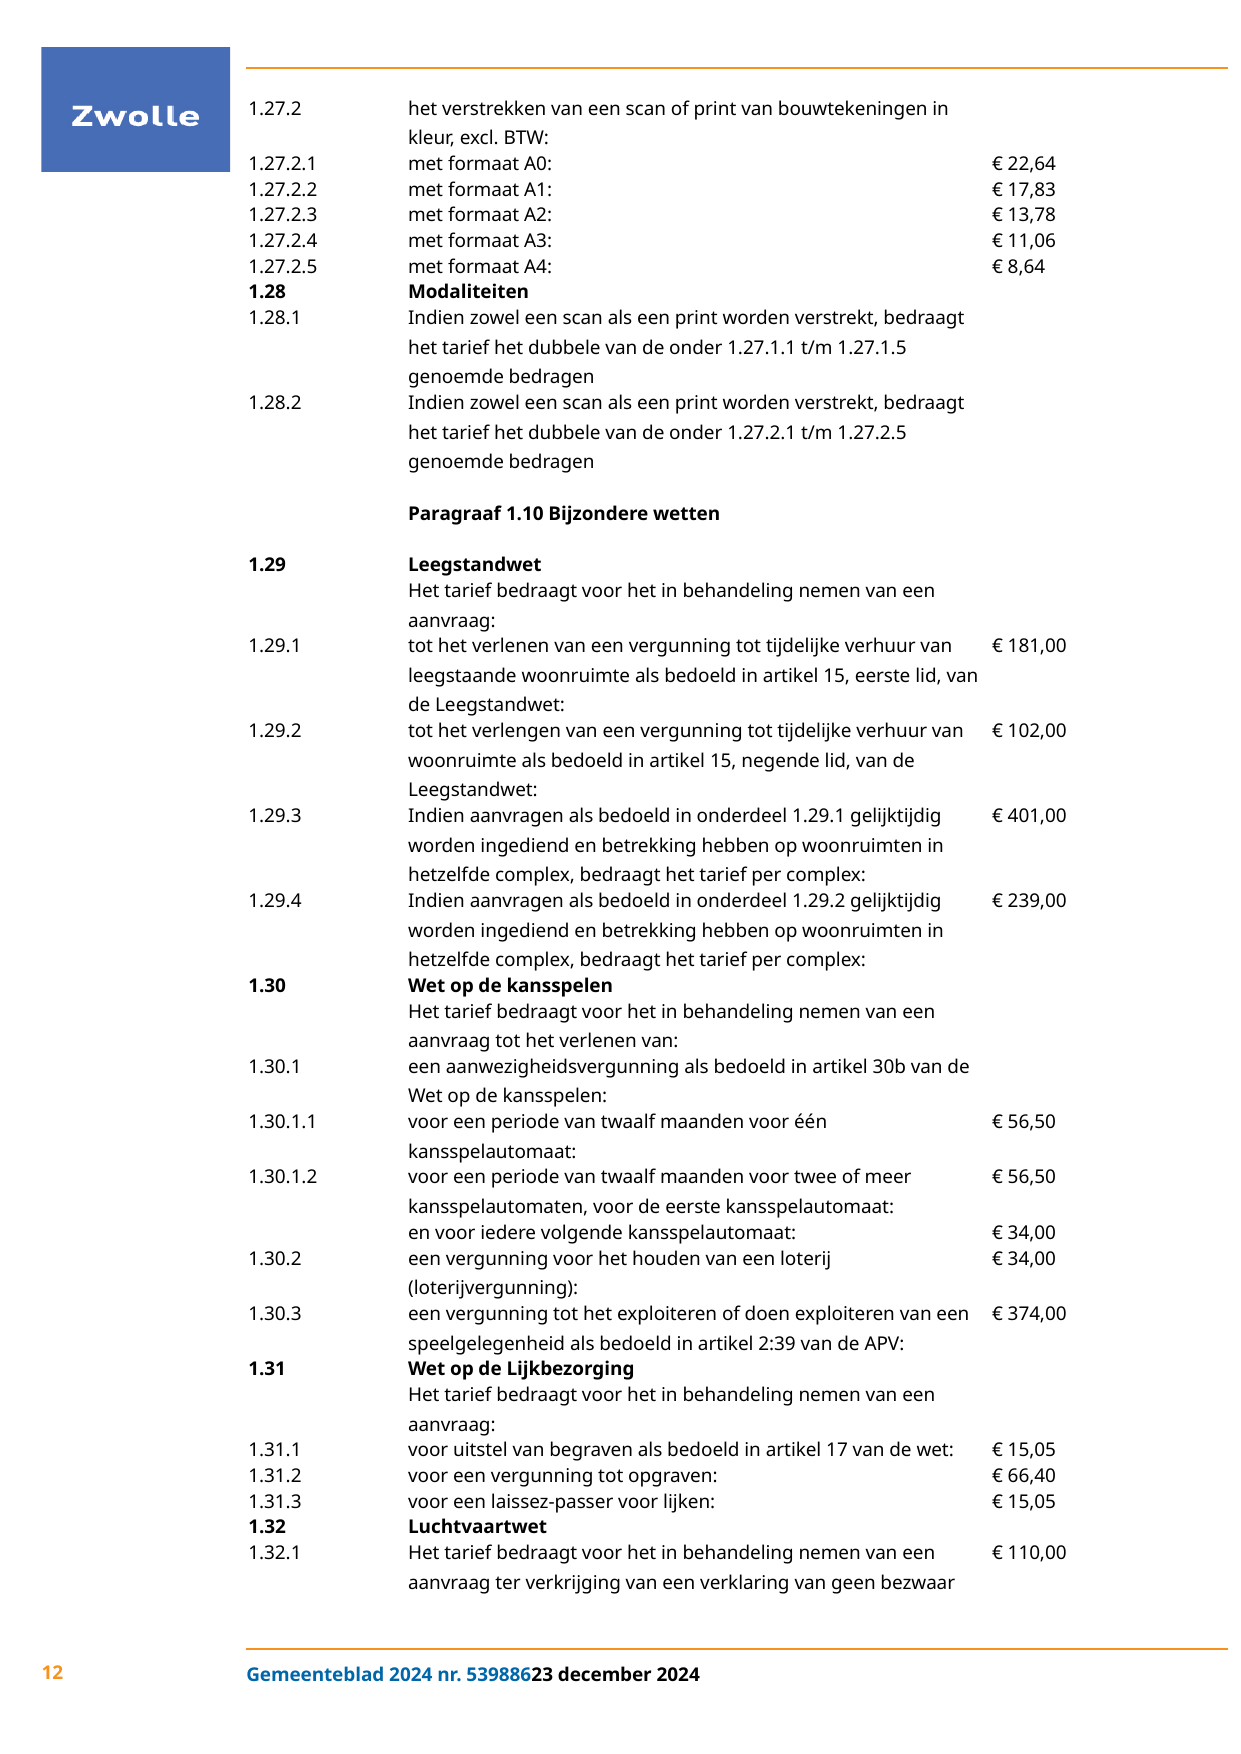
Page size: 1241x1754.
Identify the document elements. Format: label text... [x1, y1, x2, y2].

table_cell 1.30.3 [248, 1300, 408, 1355]
table_cell € 181,00 [992, 633, 1152, 717]
table_cell 1.28.1 [248, 305, 408, 389]
table_cell € 110,00 [992, 1539, 1152, 1595]
table_cell 1.30.2 [248, 1245, 408, 1300]
table_cell tot het verlengen van een vergunning tot tijdelijke verhuur van woonruimte als bedoeld in artikel 15, negende lid, van de Leegstandwet: [408, 718, 992, 802]
table_cell € 239,00 [992, 887, 1152, 972]
table_cell 1.29.2 [248, 718, 408, 802]
table_cell 1.29.1 [248, 633, 408, 717]
table_cell Het tarief bedraagt voor het in behandeling nemen van een aanvraag: [408, 577, 992, 632]
table_cell Indien aanvragen als bedoeld in onderdeel 1.29.2 gelijktijdig worden ingediend en betrekking hebben op woonruimten in hetzelfde complex, bedraagt het tarief per complex: [408, 887, 992, 972]
table_cell met formaat A3: [408, 227, 992, 253]
table_cell [248, 526, 408, 551]
table_cell € 11,06 [992, 227, 1152, 253]
table_cell en voor iedere volgende kansspelautomaat: [408, 1219, 992, 1245]
picture [41, 47, 231, 172]
table_cell 1.29.3 [248, 802, 408, 887]
table_cell [248, 500, 408, 526]
table_cell [992, 526, 1152, 551]
table_cell 1.30.1 [248, 1053, 408, 1108]
table_cell Het tarief bedraagt voor het in behandeling nemen van een aanvraag tot het verlenen van: [408, 998, 992, 1053]
table_cell met formaat A4: [408, 253, 992, 279]
table_cell Luchtvaartwet [408, 1514, 992, 1539]
table_cell 1.28.2 [248, 389, 408, 474]
table_cell € 34,00 [992, 1219, 1152, 1245]
table_cell voor een vergunning tot opgraven: [408, 1462, 992, 1488]
table_cell € 15,05 [992, 1488, 1152, 1514]
table_cell met formaat A2: [408, 202, 992, 227]
table_cell 1.31.3 [248, 1488, 408, 1514]
table_cell € 56,50 [992, 1164, 1152, 1219]
table_cell 1.27.2.3 [248, 202, 408, 227]
table_cell Indien aanvragen als bedoeld in onderdeel 1.29.1 gelijktijdig worden ingediend en betrekking hebben op woonruimten in hetzelfde complex, bedraagt het tarief per complex: [408, 802, 992, 887]
table_cell Indien zowel een scan als een print worden verstrekt, bedraagt het tarief het dubbele van de onder 1.27.1.1 t/m 1.27.1.5 genoemde bedragen [408, 305, 992, 389]
table_cell een aanwezigheidsvergunning als bedoeld in artikel 30b van de Wet op de kansspelen: [408, 1053, 992, 1108]
table_cell [248, 1381, 408, 1436]
table_cell 1.31 [248, 1355, 408, 1381]
table_cell € 374,00 [992, 1300, 1152, 1355]
table_cell met formaat A0: [408, 150, 992, 176]
table_cell 1.30 [248, 972, 408, 998]
table_cell voor een periode van twaalf maanden voor twee of meer kansspelautomaten, voor de eerste kansspelautomaat: [408, 1164, 992, 1219]
table_cell 1.30.1.2 [248, 1164, 408, 1219]
table_cell € 102,00 [992, 718, 1152, 802]
table_cell Wet op de kansspelen [408, 972, 992, 998]
table_cell [992, 998, 1152, 1053]
table_cell 1.29.4 [248, 887, 408, 972]
table_cell € 13,78 [992, 202, 1152, 227]
table_cell voor een laissez-passer voor lijken: [408, 1488, 992, 1514]
table_cell 1.32 [248, 1514, 408, 1539]
table_cell een vergunning voor het houden van een loterij (loterijvergunning): [408, 1245, 992, 1300]
table_cell 1.28 [248, 279, 408, 304]
table_cell 1.31.1 [248, 1436, 408, 1462]
table_cell € 15,05 [992, 1436, 1152, 1462]
table_cell [248, 1219, 408, 1245]
table_cell [248, 998, 408, 1053]
table_cell Het tarief bedraagt voor het in behandeling nemen van een aanvraag: [408, 1381, 992, 1436]
table_cell [248, 474, 408, 500]
table_cell [992, 1355, 1152, 1381]
table_cell 1.27.2.5 [248, 253, 408, 279]
table_cell Het tarief bedraagt voor het in behandeling nemen van een aanvraag ter verkrijging van een verklaring van geen bezwaar [408, 1539, 992, 1595]
table_cell 1.27.2.4 [248, 227, 408, 253]
table_cell Leegstandwet [408, 551, 992, 577]
table_cell [992, 279, 1152, 304]
table_cell € 17,83 [992, 176, 1152, 202]
table_cell 1.27.2.1 [248, 150, 408, 176]
table_cell [992, 474, 1152, 500]
table_cell [992, 551, 1152, 577]
table_cell 1.29 [248, 551, 408, 577]
table_cell [992, 95, 1152, 150]
table_cell [408, 526, 992, 551]
table_cell Paragraaf 1.10 Bijzondere wetten [408, 500, 992, 526]
table_cell € 8,64 [992, 253, 1152, 279]
table_cell 1.27.2.2 [248, 176, 408, 202]
table_cell [992, 1381, 1152, 1436]
table_cell 1.31.2 [248, 1462, 408, 1488]
table_cell [992, 1053, 1152, 1108]
table_cell [992, 577, 1152, 632]
table_cell [408, 474, 992, 500]
table_cell tot het verlenen van een vergunning tot tijdelijke verhuur van leegstaande woonruimte als bedoeld in artikel 15, eerste lid, van de Leegstandwet: [408, 633, 992, 717]
table_cell 1.27.2 [248, 95, 408, 150]
table_cell het verstrekken van een scan of print van bouwtekeningen in kleur, excl. BTW: [408, 95, 992, 150]
table_cell voor uitstel van begraven als bedoeld in artikel 17 van de wet: [408, 1436, 992, 1462]
table_cell € 56,50 [992, 1109, 1152, 1164]
table_cell 1.32.1 [248, 1539, 408, 1595]
table_cell Wet op de Lijkbezorging [408, 1355, 992, 1381]
table_cell [248, 577, 408, 632]
table_cell een vergunning tot het exploiteren of doen exploiteren van een speelgelegenheid als bedoeld in artikel 2:39 van de APV: [408, 1300, 992, 1355]
table_cell [992, 389, 1152, 474]
table_cell met formaat A1: [408, 176, 992, 202]
table_cell [992, 500, 1152, 526]
table_cell € 22,64 [992, 150, 1152, 176]
table_cell Indien zowel een scan als een print worden verstrekt, bedraagt het tarief het dubbele van de onder 1.27.2.1 t/m 1.27.2.5 genoemde bedragen [408, 389, 992, 474]
table_cell € 401,00 [992, 802, 1152, 887]
table_cell € 66,40 [992, 1462, 1152, 1488]
table_cell € 34,00 [992, 1245, 1152, 1300]
table_cell [992, 972, 1152, 998]
table_cell 1.30.1.1 [248, 1109, 408, 1164]
table_cell Modaliteiten [408, 279, 992, 304]
table_cell [992, 305, 1152, 389]
table_cell voor een periode van twaalf maanden voor één kansspelautomaat: [408, 1109, 992, 1164]
table_cell [992, 1514, 1152, 1539]
